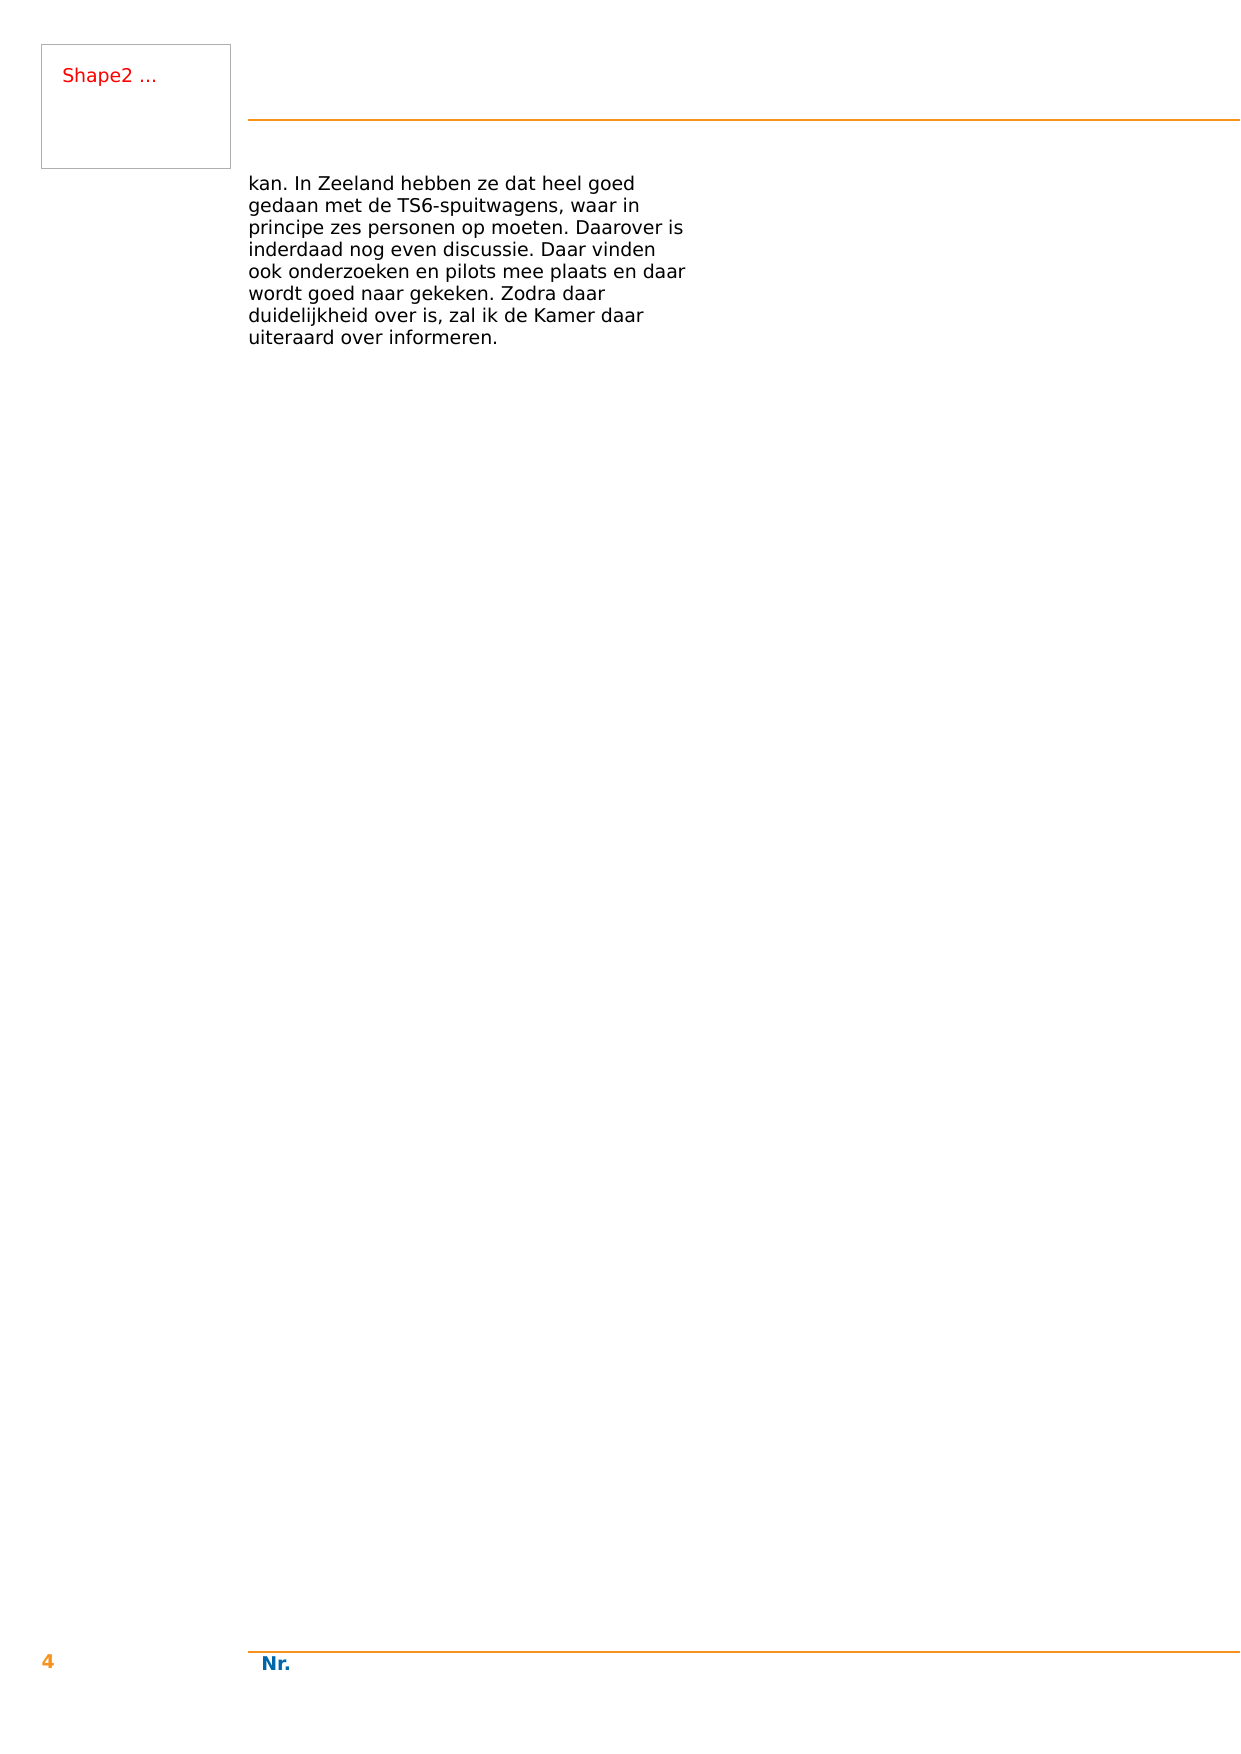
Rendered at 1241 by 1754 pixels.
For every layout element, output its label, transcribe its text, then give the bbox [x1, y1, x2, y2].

text kan. In Zeeland hebben ze dat heel goed gedaan met de TS6-spuitwagens, waar in principe zes personen op moeten. Daarover is inderdaad nog even discussie. Daar vinden ook onderzoeken en pilots mee plaats en daar wordt goed naar gekeken. Zodra daar duidelijkheid over is, zal ik de Kamer daar uiteraard over informeren. [248, 173, 691, 349]
